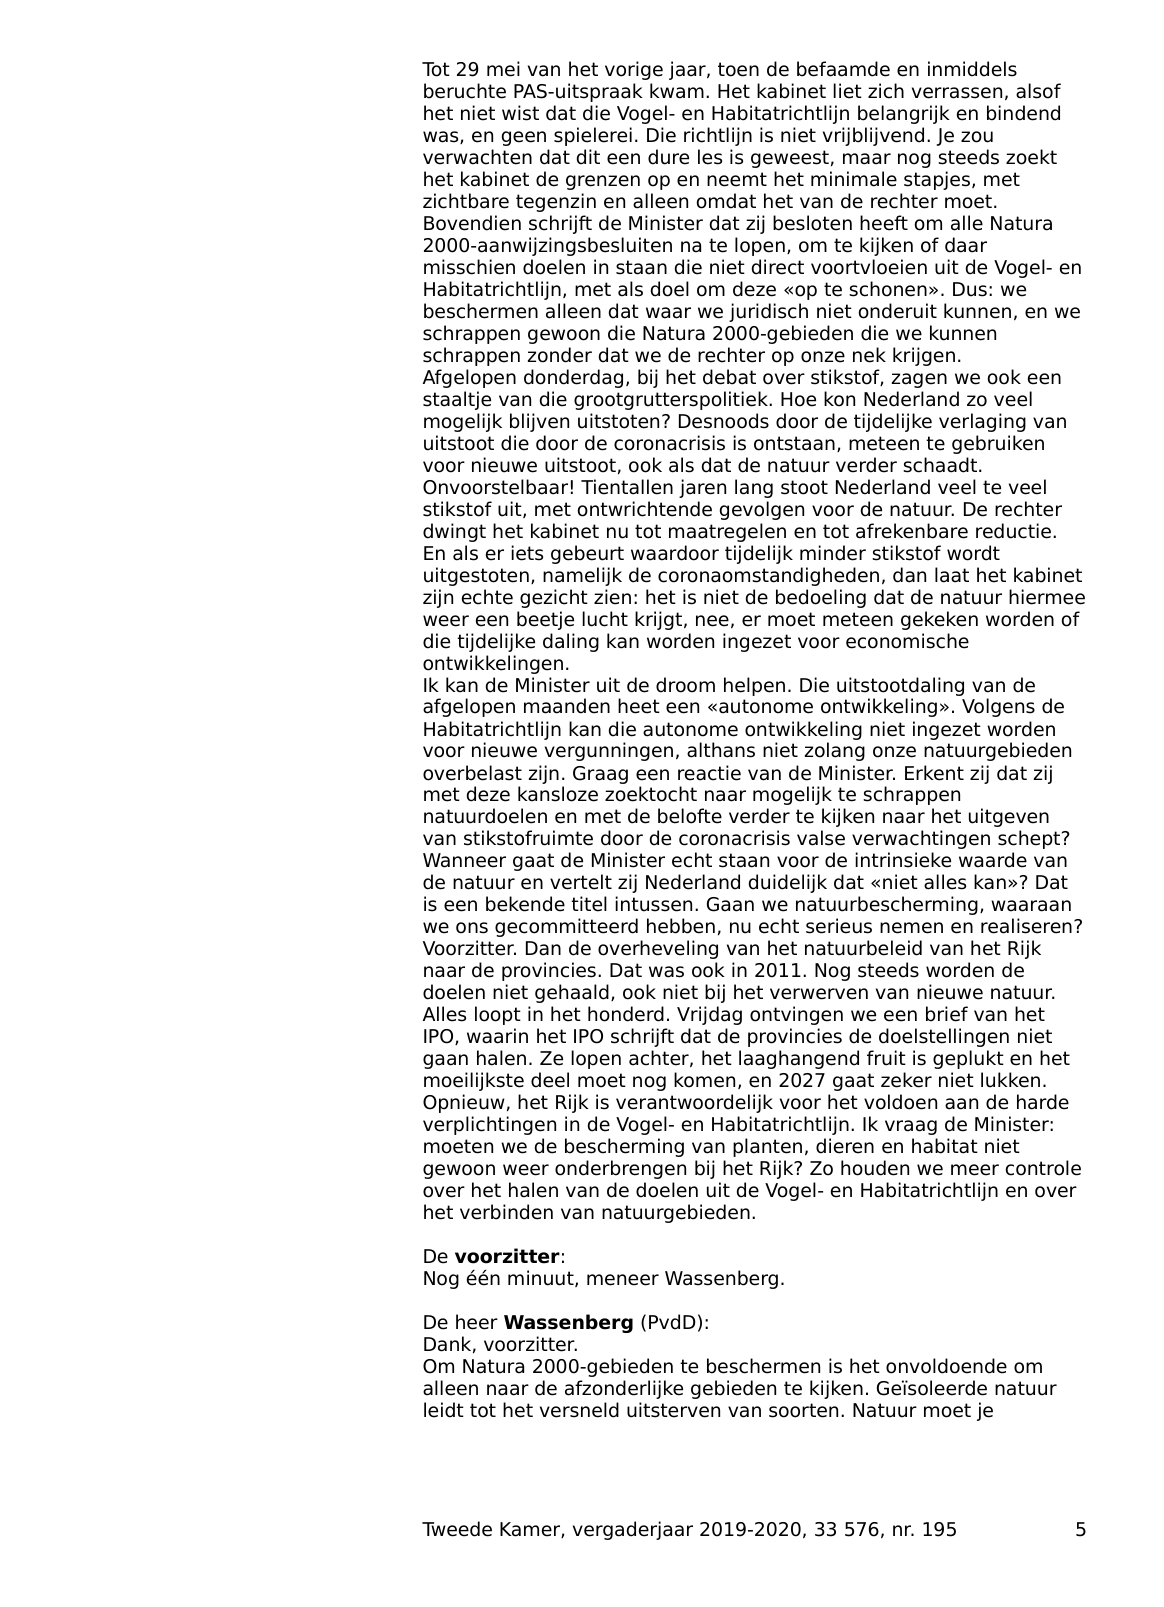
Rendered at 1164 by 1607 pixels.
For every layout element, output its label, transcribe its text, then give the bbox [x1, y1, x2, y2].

text Tot 29 mei van het vorige jaar, toen de befaamde en inmiddels beruchte PAS-uitspraak kwam. Het kabinet liet zich verrassen, alsof het niet wist dat die Vogel- en Habitatrichtlijn belangrijk en bindend was, en geen spielerei. Die richtlijn is niet vrijblijvend. Je zou verwachten dat dit een dure les is geweest, maar nog steeds zoekt het kabinet de grenzen op en neemt het minimale stapjes, met zichtbare tegenzin en alleen omdat het van de rechter moet. [422, 59, 1087, 213]
text Om Natura 2000-gebieden te beschermen is het onvoldoende om alleen naar de afzonderlijke gebieden te kijken. Geïsoleerde natuur leidt tot het versneld uitsterven van soorten. Natuur moet je [422, 1356, 1087, 1422]
text Ik kan de Minister uit de droom helpen. Die uitstootdaling van de afgelopen maanden heet een «autonome ontwikkeling». Volgens de Habitatrichtlijn kan die autonome ontwikkeling niet ingezet worden voor nieuwe vergunningen, althans niet zolang onze natuurgebieden overbelast zijn. Graag een reactie van de Minister. Erkent zij dat zij met deze kansloze zoektocht naar mogelijk te schrappen natuurdoelen en met de belofte verder te kijken naar het uitgeven van stikstofruimte door de coronacrisis valse verwachtingen schept? Wanneer gaat de Minister echt staan voor de intrinsieke waarde van de natuur en vertelt zij Nederland duidelijk dat «niet alles kan»? Dat is een bekende titel intussen. Gaan we natuurbescherming, waaraan we ons gecommitteerd hebben, nu echt serieus nemen en realiseren? [422, 674, 1087, 938]
text Nog één minuut, meneer Wassenberg. [422, 1268, 1087, 1290]
text Bovendien schrijft de Minister dat zij besloten heeft om alle Natura 2000-aanwijzingsbesluiten na te lopen, om te kijken of daar misschien doelen in staan die niet direct voortvloeien uit de Vogel- en Habitatrichtlijn, met als doel om deze «op te schonen». Dus: we beschermen alleen dat waar we juridisch niet onderuit kunnen, en we schrappen gewoon die Natura 2000-gebieden die we kunnen schrappen zonder dat we de rechter op onze nek krijgen. [422, 213, 1087, 367]
text Afgelopen donderdag, bij het debat over stikstof, zagen we ook een staaltje van die grootgrutterspolitiek. Hoe kon Nederland zo veel mogelijk blijven uitstoten? Desnoods door de tijdelijke verlaging van uitstoot die door de coronacrisis is ontstaan, meteen te gebruiken voor nieuwe uitstoot, ook als dat de natuur verder schaadt. Onvoorstelbaar! Tientallen jaren lang stoot Nederland veel te veel stikstof uit, met ontwrichtende gevolgen voor de natuur. De rechter dwingt het kabinet nu tot maatregelen en tot afrekenbare reductie. En als er iets gebeurt waardoor tijdelijk minder stikstof wordt uitgestoten, namelijk de coronaomstandigheden, dan laat het kabinet zijn echte gezicht zien: het is niet de bedoeling dat de natuur hiermee weer een beetje lucht krijgt, nee, er moet meteen gekeken worden of die tijdelijke daling kan worden ingezet voor economische ontwikkelingen. [422, 367, 1087, 674]
text De voorzitter: [422, 1246, 1087, 1268]
text De heer Wassenberg (PvdD): [422, 1312, 1087, 1334]
text Voorzitter. Dan de overheveling van het natuurbeleid van het Rijk naar de provincies. Dat was ook in 2011. Nog steeds worden de doelen niet gehaald, ook niet bij het verwerven van nieuwe natuur. Alles loopt in het honderd. Vrijdag ontvingen we een brief van het IPO, waarin het IPO schrijft dat de provincies de doelstellingen niet gaan halen. Ze lopen achter, het laaghangend fruit is geplukt en het moeilijkste deel moet nog komen, en 2027 gaat zeker niet lukken. Opnieuw, het Rijk is verantwoordelijk voor het voldoen aan de harde verplichtingen in de Vogel- en Habitatrichtlijn. Ik vraag de Minister: moeten we de bescherming van planten, dieren en habitat niet gewoon weer onderbrengen bij het Rijk? Zo houden we meer controle over het halen van de doelen uit de Vogel- en Habitatrichtlijn en over het verbinden van natuurgebieden. [422, 938, 1087, 1224]
text Dank, voorzitter. [422, 1334, 1087, 1356]
